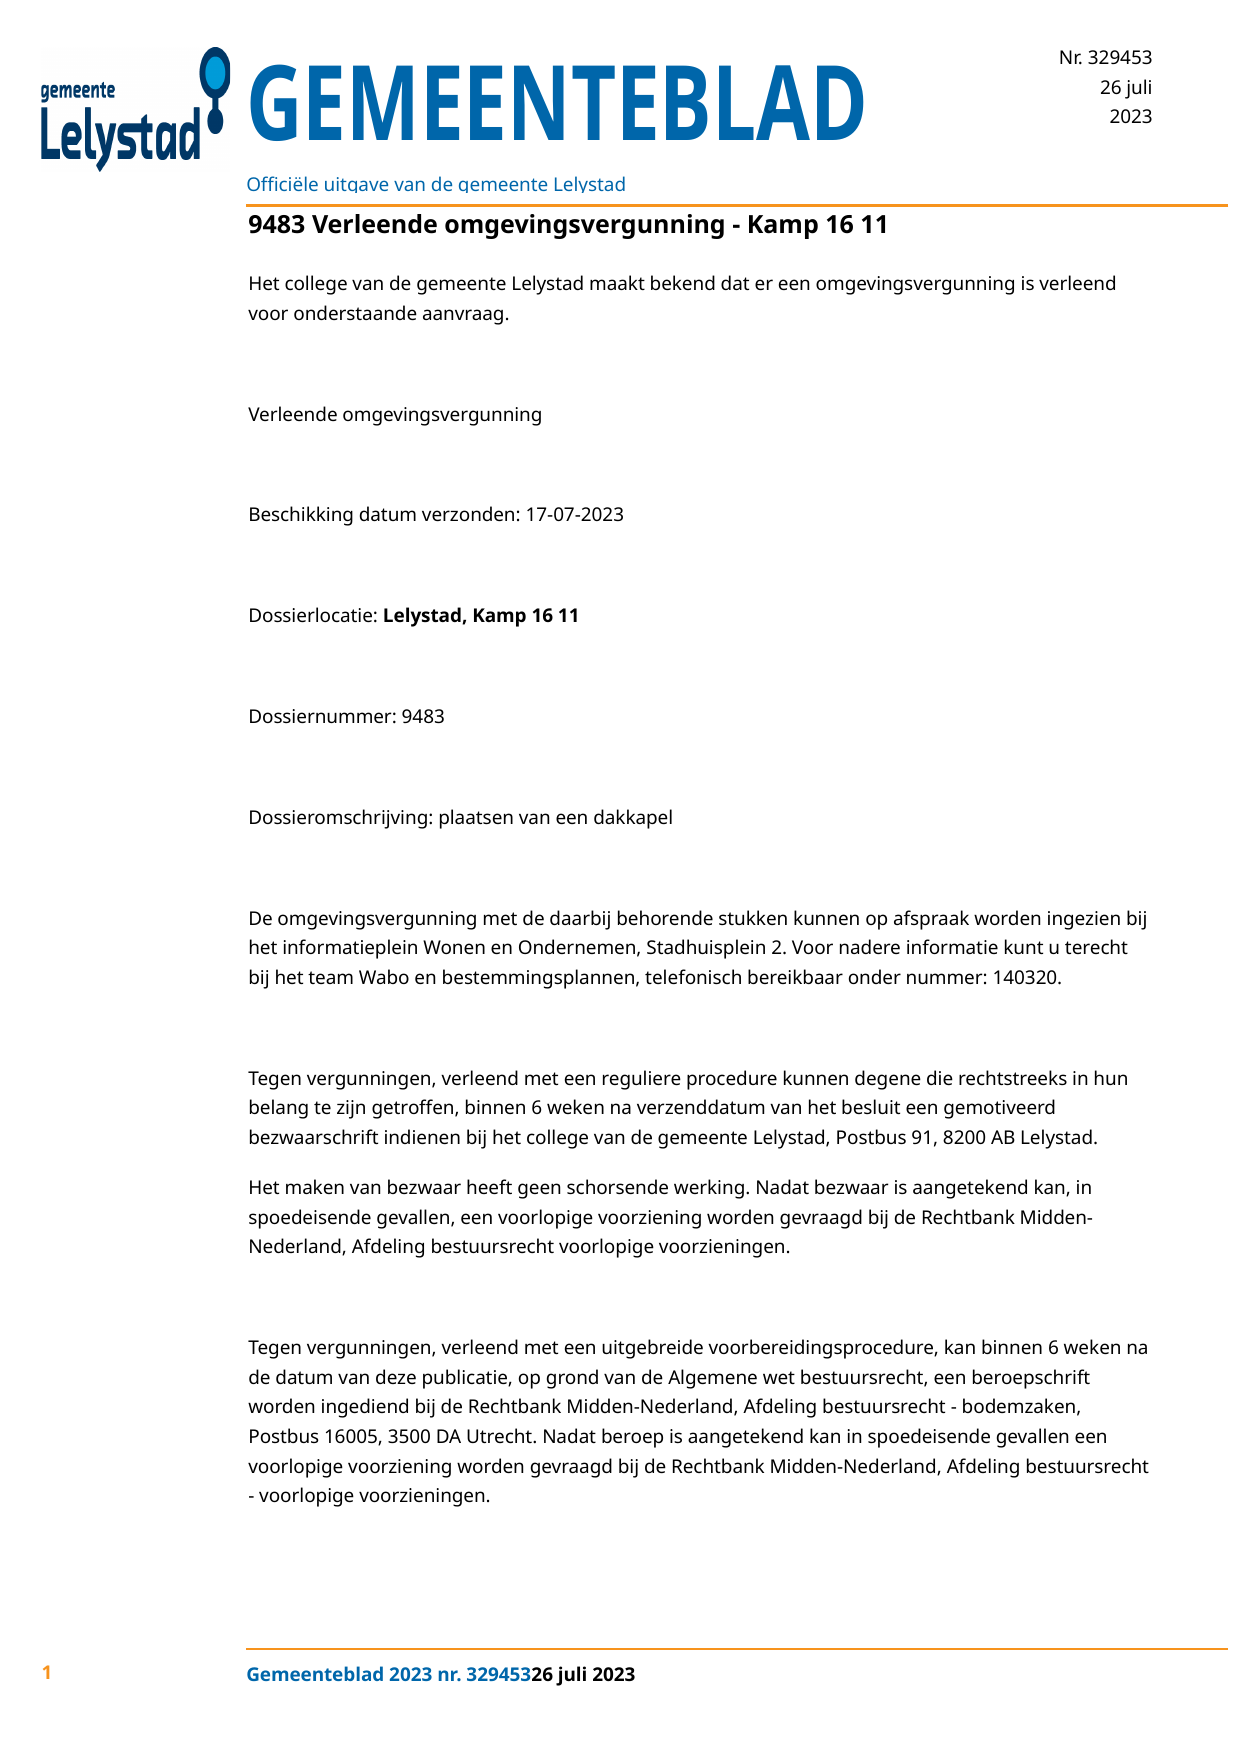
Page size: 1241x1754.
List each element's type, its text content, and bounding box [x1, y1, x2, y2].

text Tegen vergunningen, verleend met een reguliere procedure kunnen degene die rechtstreeks in hun belang te zijn getroffen, binnen 6 weken na verzenddatum van het besluit een gemotiveerd bezwaarschrift indienen bij het college van de gemeente Lelystad, Postbus 91, 8200 AB Lelystad. [248, 1065, 1152, 1150]
text Het maken van bezwaar heeft geen schorsende werking. Nadat bezwaar is aangetekend kan, in spoedeisende gevallen, een voorlopige voorziening worden gevraagd bij de Rechtbank Midden-Nederland, Afdeling bestuursrecht voorlopige voorzieningen. [248, 1174, 1152, 1259]
text Verleende omgevingsvergunning [248, 401, 1152, 426]
text Tegen vergunningen, verleend met een uitgebreide voorbereidingsprocedure, kan binnen 6 weken na de datum van deze publicatie, op grond van de Algemene wet bestuursrecht, een beroepschrift worden ingediend bij de Rechtbank Midden-Nederland, Afdeling bestuursrecht - bodemzaken, Postbus 16005, 3500 DA Utrecht. Nadat beroep is aangetekend kan in spoedeisende gevallen een voorlopige voorziening worden gevraagd bij de Rechtbank Midden-Nederland, Afdeling bestuursrecht - voorlopige voorzieningen. [248, 1334, 1152, 1508]
text 9483 Verleende omgevingsvergunning - Kamp 16 11 [248, 207, 1152, 241]
text Beschikking datum verzonden: 17-07-2023 [248, 502, 1152, 527]
text Dossieromschrijving: plaatsen van een dakkapel [248, 804, 1152, 830]
text Dossiernummer: 9483 [248, 703, 1152, 729]
text Het college van de gemeente Lelystad maakt bekend dat er een omgevingsvergunning is verleend voor onderstaande aanvraag. [248, 270, 1152, 326]
text Dossierlocatie: Lelystad, Kamp 16 11 [248, 602, 1152, 628]
picture [41, 47, 231, 172]
text De omgevingsvergunning met de daarbij behorende stukken kunnen op afspraak worden ingezien bij het informatieplein Wonen en Ondernemen, Stadhuisplein 2. Voor nadere informatie kunt u terecht bij het team Wabo en bestemmingsplannen, telefonisch bereikbaar onder nummer: 140320. [248, 905, 1152, 990]
